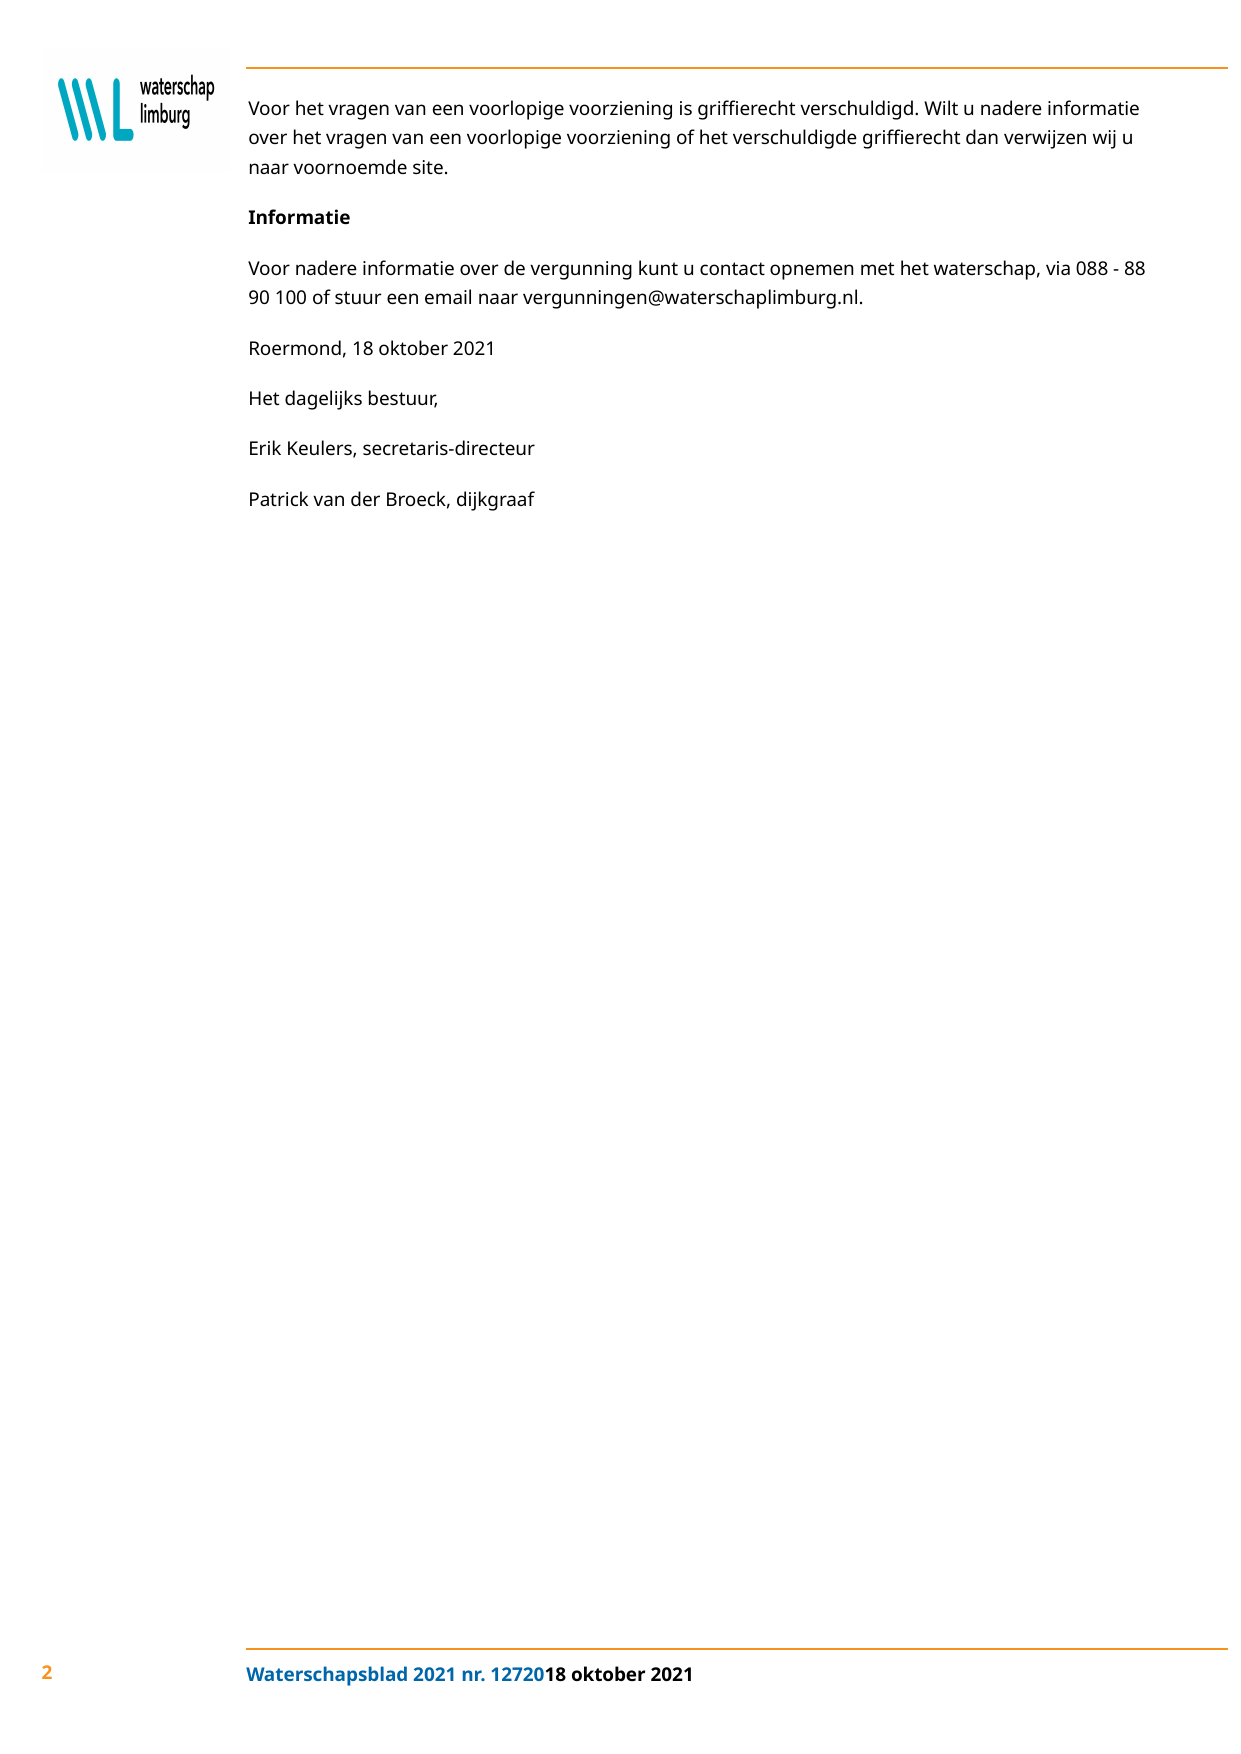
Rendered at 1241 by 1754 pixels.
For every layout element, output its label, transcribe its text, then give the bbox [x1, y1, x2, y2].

text Erik Keulers, secretaris-directeur [248, 436, 1152, 461]
text Voor nadere informatie over de vergunning kunt u contact opnemen met het waterschap, via 088 - 88 90 100 of stuur een email naar vergunningen@waterschaplimburg.nl. [248, 255, 1152, 310]
text Roermond, 18 oktober 2021 [248, 335, 1152, 361]
text Voor het vragen van een voorlopige voorziening is griffierecht verschuldigd. Wilt u nadere informatie over het vragen van een voorlopige voorziening of het verschuldigde griffierecht dan verwijzen wij u naar voornoemde site. [248, 95, 1152, 180]
text Informatie [248, 204, 1152, 230]
picture [41, 47, 231, 172]
text Het dagelijks bestuur, [248, 385, 1152, 411]
text Patrick van der Broeck, dijkgraaf [248, 486, 1152, 512]
